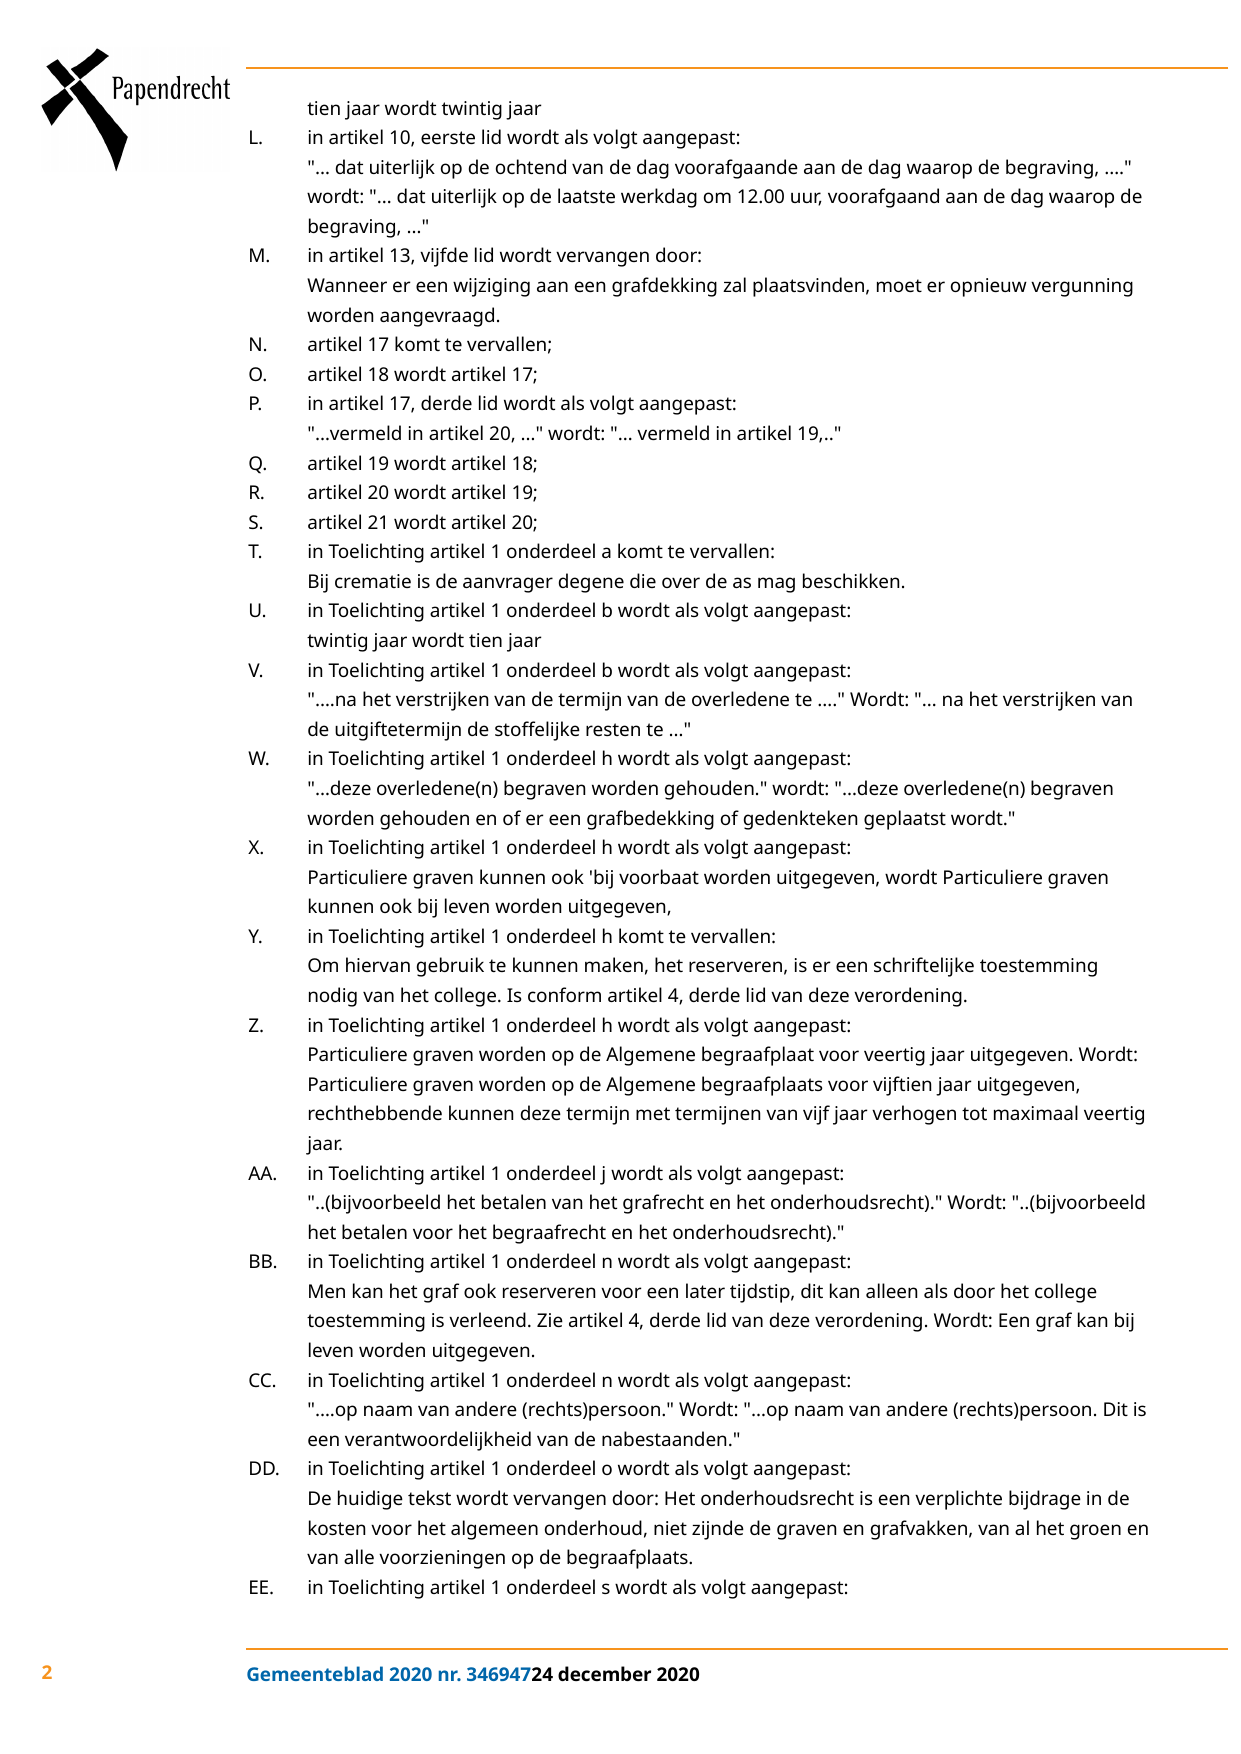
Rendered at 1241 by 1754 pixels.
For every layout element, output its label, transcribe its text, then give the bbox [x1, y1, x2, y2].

list Men kan het graf ook reserveren voor een later tijdstip, dit kan alleen als door het college toestemming is verleend. Zie artikel 4, derde lid van deze verordening. Wordt: Een graf kan bij leven worden uitgegeven. [248, 1278, 1152, 1363]
list in Toelichting artikel 1 onderdeel b wordt als volgt aangepast: [248, 657, 1152, 683]
list in Toelichting artikel 1 onderdeel s wordt als volgt aangepast: [248, 1574, 1152, 1600]
list in Toelichting artikel 1 onderdeel o wordt als volgt aangepast: [248, 1456, 1152, 1481]
list tien jaar wordt twintig jaar [248, 95, 1152, 121]
list in artikel 10, eerste lid wordt als volgt aangepast: [248, 124, 1152, 150]
list Particuliere graven worden op de Algemene begraafplaat voor veertig jaar uitgegeven. Wordt: Particuliere graven worden op de Algemene begraafplaats voor vijftien jaar uitgegeven, rechthebbende kunnen deze termijn met termijnen van vijf jaar verhogen tot maximaal veertig jaar. [248, 1041, 1152, 1156]
list Wanneer er een wijziging aan een grafdekking zal plaatsvinden, moet er opnieuw vergunning worden aangevraagd. [248, 272, 1152, 328]
list Particuliere graven kunnen ook 'bij voorbaat worden uitgegeven, wordt Particuliere graven kunnen ook bij leven worden uitgegeven, [248, 864, 1152, 919]
list "… dat uiterlijk op de ochtend van de dag voorafgaande aan de dag waarop de begraving, …." wordt: "… dat uiterlijk op de laatste werkdag om 12.00 uur, voorafgaand aan de dag waarop de begraving, …" [248, 154, 1152, 239]
list in Toelichting artikel 1 onderdeel a komt te vervallen: [248, 538, 1152, 564]
list in artikel 13, vijfde lid wordt vervangen door: [248, 243, 1152, 268]
list artikel 20 wordt artikel 19; [248, 479, 1152, 505]
list in Toelichting artikel 1 onderdeel b wordt als volgt aangepast: [248, 598, 1152, 623]
list in Toelichting artikel 1 onderdeel h komt te vervallen: [248, 923, 1152, 949]
list Om hiervan gebruik te kunnen maken, het reserveren, is er een schriftelijke toestemming nodig van het college. Is conform artikel 4, derde lid van deze verordening. [248, 953, 1152, 1008]
list "…deze overledene(n) begraven worden gehouden." wordt: "…deze overledene(n) begraven worden gehouden en of er een grafbedekking of gedenkteken geplaatst wordt." [248, 775, 1152, 831]
list in Toelichting artikel 1 onderdeel h wordt als volgt aangepast: [248, 1012, 1152, 1038]
list in Toelichting artikel 1 onderdeel j wordt als volgt aangepast: [248, 1160, 1152, 1186]
list artikel 19 wordt artikel 18; [248, 450, 1152, 476]
picture [41, 47, 231, 172]
list in Toelichting artikel 1 onderdeel n wordt als volgt aangepast: [248, 1367, 1152, 1393]
list artikel 17 komt te vervallen; [248, 331, 1152, 357]
list artikel 18 wordt artikel 17; [248, 361, 1152, 387]
list twintig jaar wordt tien jaar [248, 627, 1152, 653]
list De huidige tekst wordt vervangen door: Het onderhoudsrecht is een verplichte bijdrage in de kosten voor het algemeen onderhoud, niet zijnde de graven en grafvakken, van al het groen en van alle voorzieningen op de begraafplaats. [248, 1485, 1152, 1570]
list "..(bijvoorbeeld het betalen van het grafrecht en het onderhoudsrecht)." Wordt: "..(bijvoorbeeld het betalen voor het begraafrecht en het onderhoudsrecht)." [248, 1189, 1152, 1245]
list "….na het verstrijken van de termijn van de overledene te …." Wordt: "… na het verstrijken van de uitgiftetermijn de stoffelijke resten te …" [248, 686, 1152, 742]
list Bij crematie is de aanvrager degene die over de as mag beschikken. [248, 568, 1152, 594]
list in Toelichting artikel 1 onderdeel h wordt als volgt aangepast: [248, 834, 1152, 860]
list in Toelichting artikel 1 onderdeel h wordt als volgt aangepast: [248, 746, 1152, 771]
list in Toelichting artikel 1 onderdeel n wordt als volgt aangepast: [248, 1248, 1152, 1274]
list in artikel 17, derde lid wordt als volgt aangepast: [248, 391, 1152, 416]
list artikel 21 wordt artikel 20; [248, 509, 1152, 535]
list "…vermeld in artikel 20, …" wordt: "… vermeld in artikel 19,.." [248, 420, 1152, 446]
list "….op naam van andere (rechts)persoon." Wordt: "…op naam van andere (rechts)persoon. Dit is een verantwoordelijkheid van de nabestaanden." [248, 1396, 1152, 1452]
